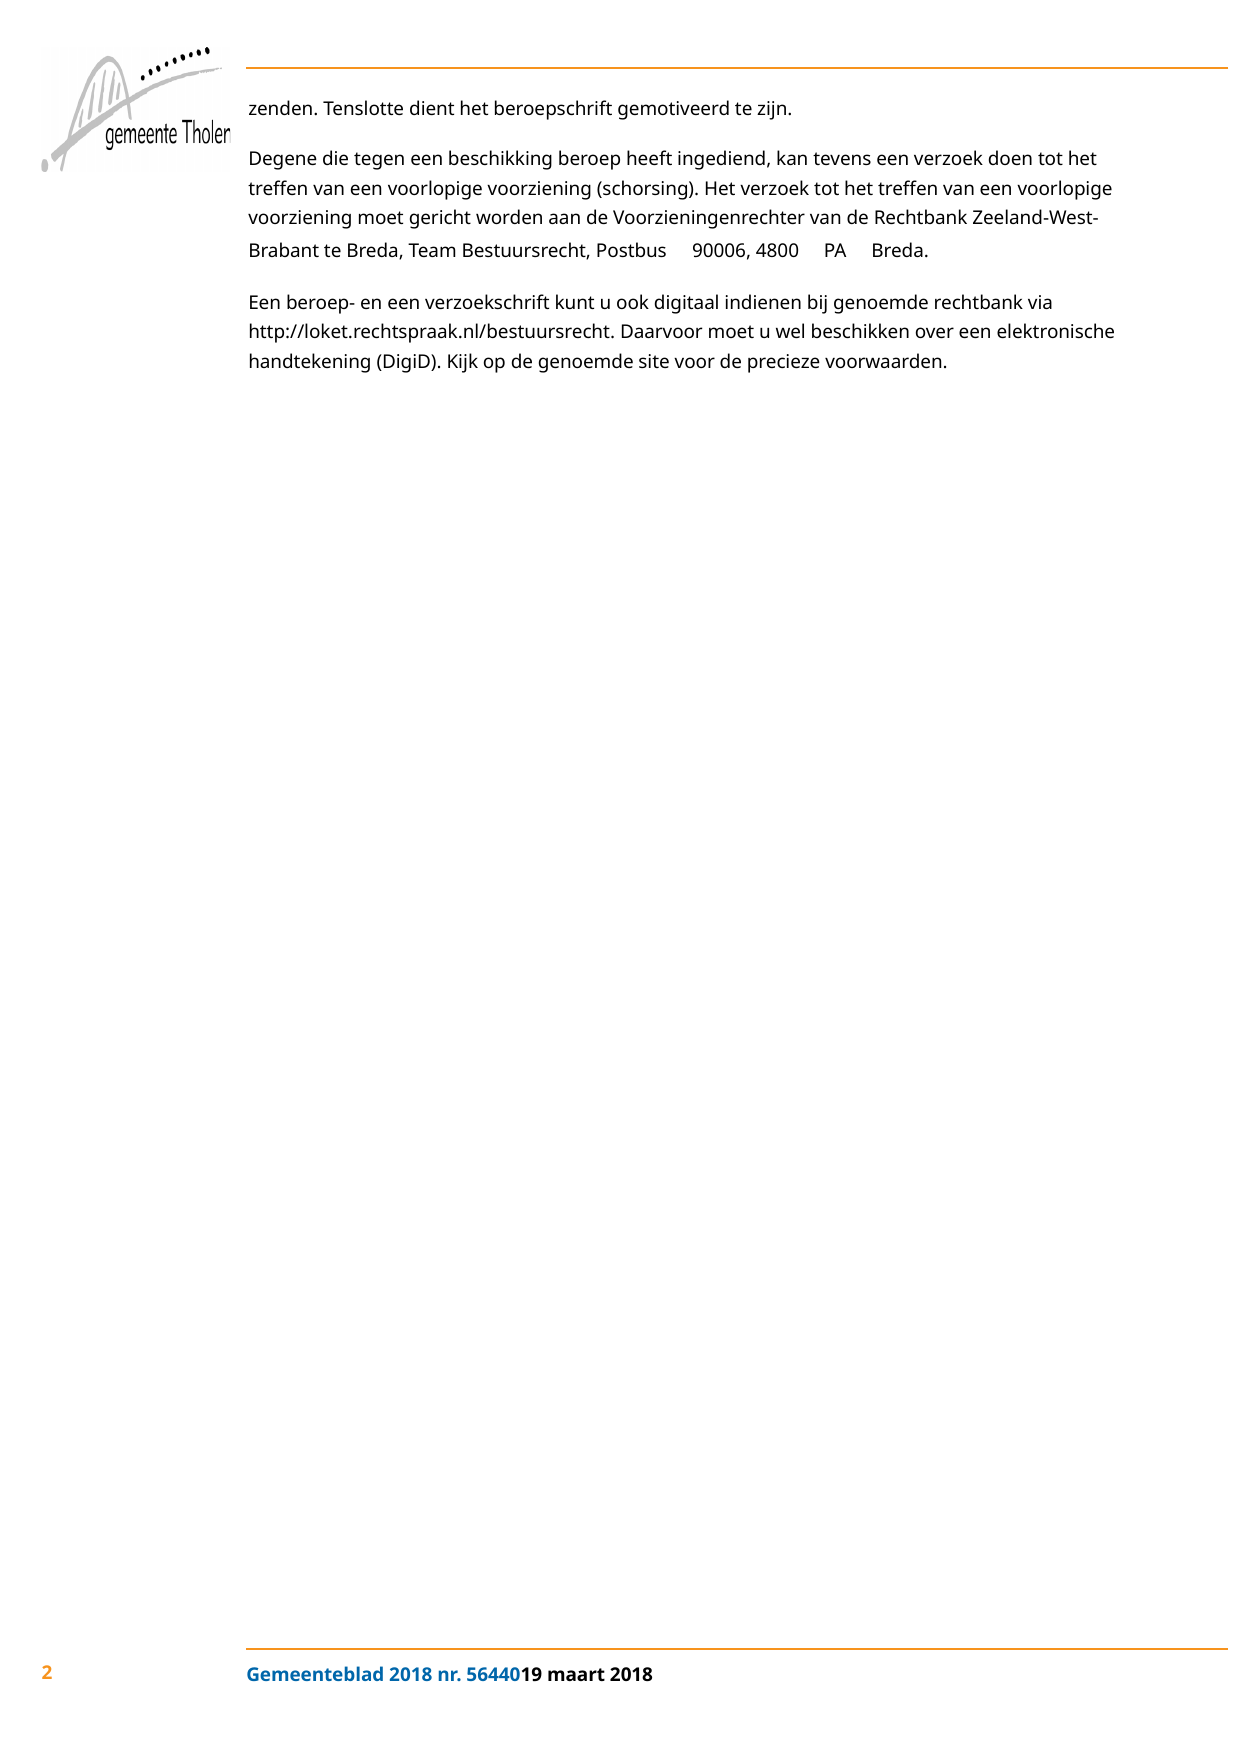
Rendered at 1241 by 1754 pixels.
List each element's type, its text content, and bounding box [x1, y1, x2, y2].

picture [41, 47, 231, 172]
text Degene die tegen een beschikking beroep heeft ingediend, kan tevens een verzoek doen tot het treffen van een voorlopige voorziening (schorsing). Het verzoek tot het treffen van een voorlopige voorziening moet gericht worden aan de Voorzieningenrechter van de Rechtbank Zeeland-West-Brabant te Breda, Team Bestuursrecht, Postbus 90006, 4800 PA Breda. [248, 145, 1152, 264]
text Een beroep- en een verzoekschrift kunt u ook digitaal indienen bij genoemde rechtbank via http://loket.rechtspraak.nl/bestuursrecht. Daarvoor moet u wel beschikken over een elektronische handtekening (DigiD). Kijk op de genoemde site voor de precieze voorwaarden. [248, 289, 1152, 374]
text zenden. Tenslotte dient het beroepschrift gemotiveerd te zijn. [248, 95, 1152, 121]
